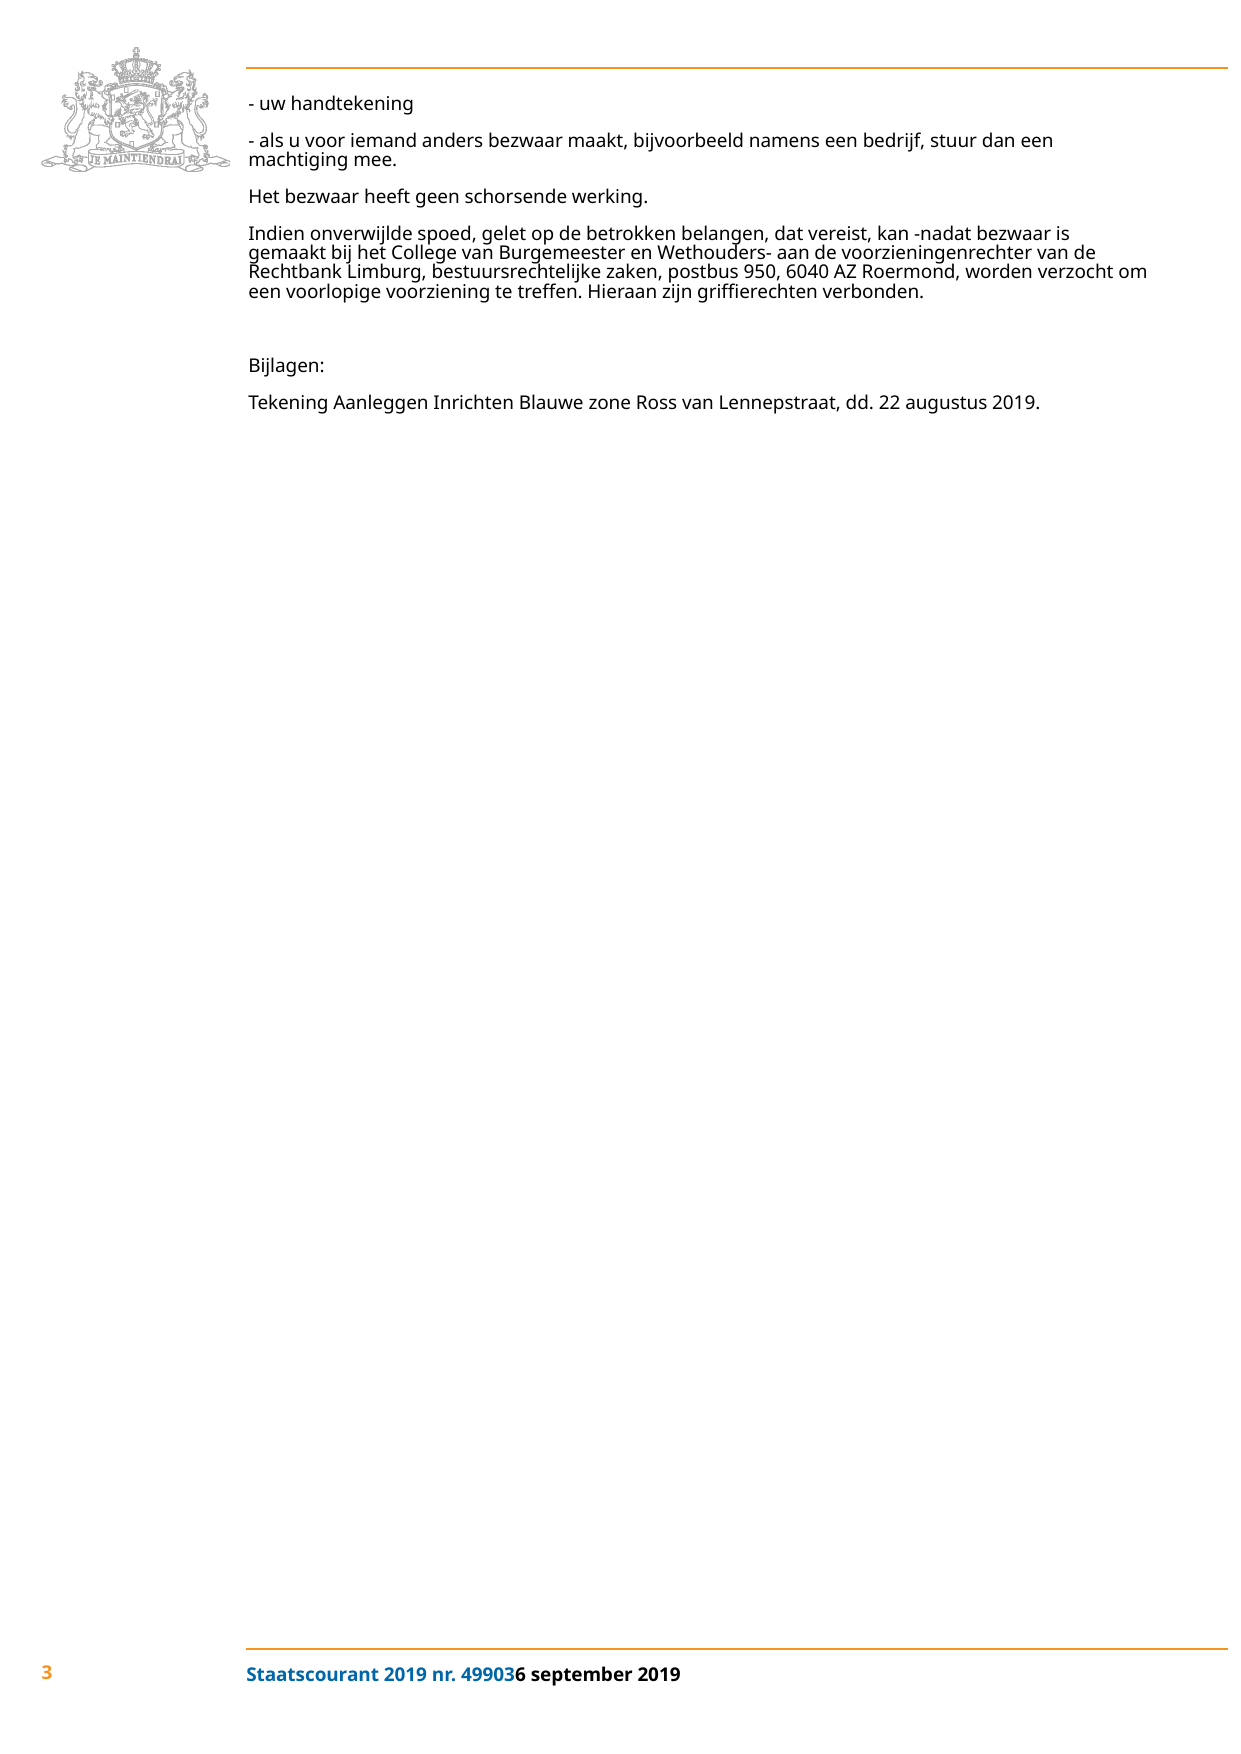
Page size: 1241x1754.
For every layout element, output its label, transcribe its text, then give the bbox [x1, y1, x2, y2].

text Het bezwaar heeft geen schorsende werking. [248, 188, 1152, 207]
picture [41, 47, 231, 172]
text Indien onverwijlde spoed, gelet op de betrokken belangen, dat vereist, kan -nadat bezwaar is gemaakt bij het College van Burgemeester en Wethouders- aan de voorzieningenrechter van de Rechtbank Limburg, bestuursrechtelijke zaken, postbus 950, 6040 AZ Roermond, worden verzocht om een voorlopige voorziening te treffen. Hieraan zijn griffierechten verbonden. [248, 225, 1152, 302]
text Bijlagen: [248, 357, 1152, 376]
text - uw handtekening [248, 95, 1152, 114]
text Tekening Aanleggen Inrichten Blauwe zone Ross van Lennepstraat, dd. 22 augustus 2019. [248, 394, 1152, 413]
text - als u voor iemand anders bezwaar maakt, bijvoorbeeld namens een bedrijf, stuur dan een machtiging mee. [248, 132, 1152, 170]
